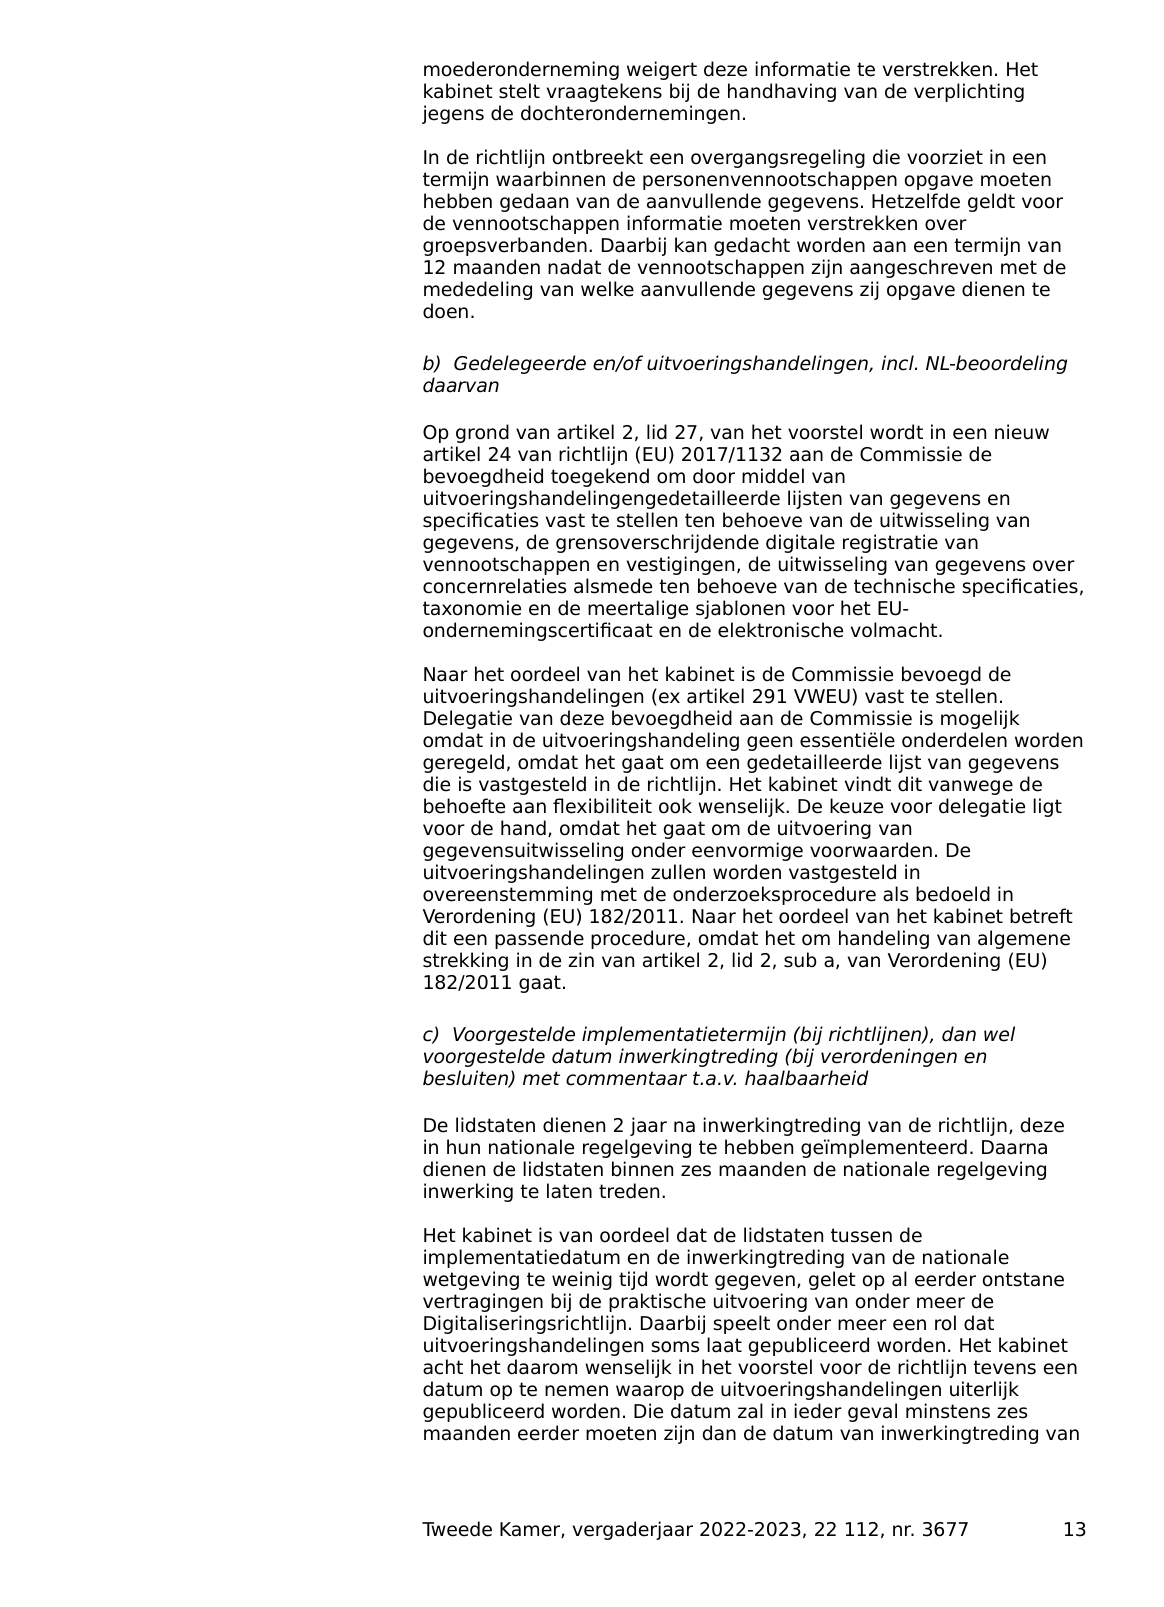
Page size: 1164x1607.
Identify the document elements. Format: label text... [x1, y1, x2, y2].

text Naar het oordeel van het kabinet is de Commissie bevoegd de uitvoeringshandelingen (ex artikel 291 VWEU) vast te stellen. Delegatie van deze bevoegdheid aan de Commissie is mogelijk omdat in de uitvoeringshandeling geen essentiële onderdelen worden geregeld, omdat het gaat om een gedetailleerde lijst van gegevens die is vastgesteld in de richtlijn. Het kabinet vindt dit vanwege de behoefte aan flexibiliteit ook wenselijk. De keuze voor delegatie ligt voor de hand, omdat het gaat om de uitvoering van gegevensuitwisseling onder eenvormige voorwaarden. De uitvoeringshandelingen zullen worden vastgesteld in overeenstemming met de onderzoeksprocedure als bedoeld in Verordening (EU) 182/2011. Naar het oordeel van het kabinet betreft dit een passende procedure, omdat het om handeling van algemene strekking in de zin van artikel 2, lid 2, sub a, van Verordening (EU) 182/2011 gaat. [422, 664, 1087, 994]
text moederonderneming weigert deze informatie te verstrekken. Het kabinet stelt vraagtekens bij de handhaving van de verplichting jegens de dochterondernemingen. [422, 59, 1087, 125]
text Het kabinet is van oordeel dat de lidstaten tussen de implementatiedatum en de inwerkingtreding van de nationale wetgeving te weinig tijd wordt gegeven, gelet op al eerder ontstane vertragingen bij de praktische uitvoering van onder meer de Digitaliseringsrichtlijn. Daarbij speelt onder meer een rol dat uitvoeringshandelingen soms laat gepubliceerd worden. Het kabinet acht het daarom wenselijk in het voorstel voor de richtlijn tevens een datum op te nemen waarop de uitvoeringshandelingen uiterlijk gepubliceerd worden. Die datum zal in ieder geval minstens zes maanden eerder moeten zijn dan de datum van inwerkingtreding van [422, 1225, 1087, 1444]
text De lidstaten dienen 2 jaar na inwerkingtreding van de richtlijn, deze in hun nationale regelgeving te hebben geïmplementeerd. Daarna dienen de lidstaten binnen zes maanden de nationale regelgeving inwerking te laten treden. [422, 1114, 1087, 1202]
text In de richtlijn ontbreekt een overgangsregeling die voorziet in een termijn waarbinnen de personenvennootschappen opgave moeten hebben gedaan van de aanvullende gegevens. Hetzelfde geldt voor de vennootschappen informatie moeten verstrekken over groepsverbanden. Daarbij kan gedacht worden aan een termijn van 12 maanden nadat de vennootschappen zijn aangeschreven met de mededeling van welke aanvullende gegevens zij opgave dienen te doen. [422, 147, 1087, 323]
subtitle b) Gedelegeerde en/of uitvoeringshandelingen, incl. NL-beoordeling daarvan [422, 353, 1087, 397]
subtitle c) Voorgestelde implementatietermijn (bij richtlijnen), dan wel voorgestelde datum inwerkingtreding (bij verordeningen en besluiten) met commentaar t.a.v. haalbaarheid [422, 1024, 1087, 1089]
text Op grond van artikel 2, lid 27, van het voorstel wordt in een nieuw artikel 24 van richtlijn (EU) 2017/1132 aan de Commissie de bevoegdheid toegekend om door middel van uitvoeringshandelingengedetailleerde lijsten van gegevens en specificaties vast te stellen ten behoeve van de uitwisseling van gegevens, de grensoverschrijdende digitale registratie van vennootschappen en vestigingen, de uitwisseling van gegevens over concernrelaties alsmede ten behoeve van de technische specificaties, taxonomie en de meertalige sjablonen voor het EU-ondernemingscertificaat en de elektronische volmacht. [422, 422, 1087, 642]
